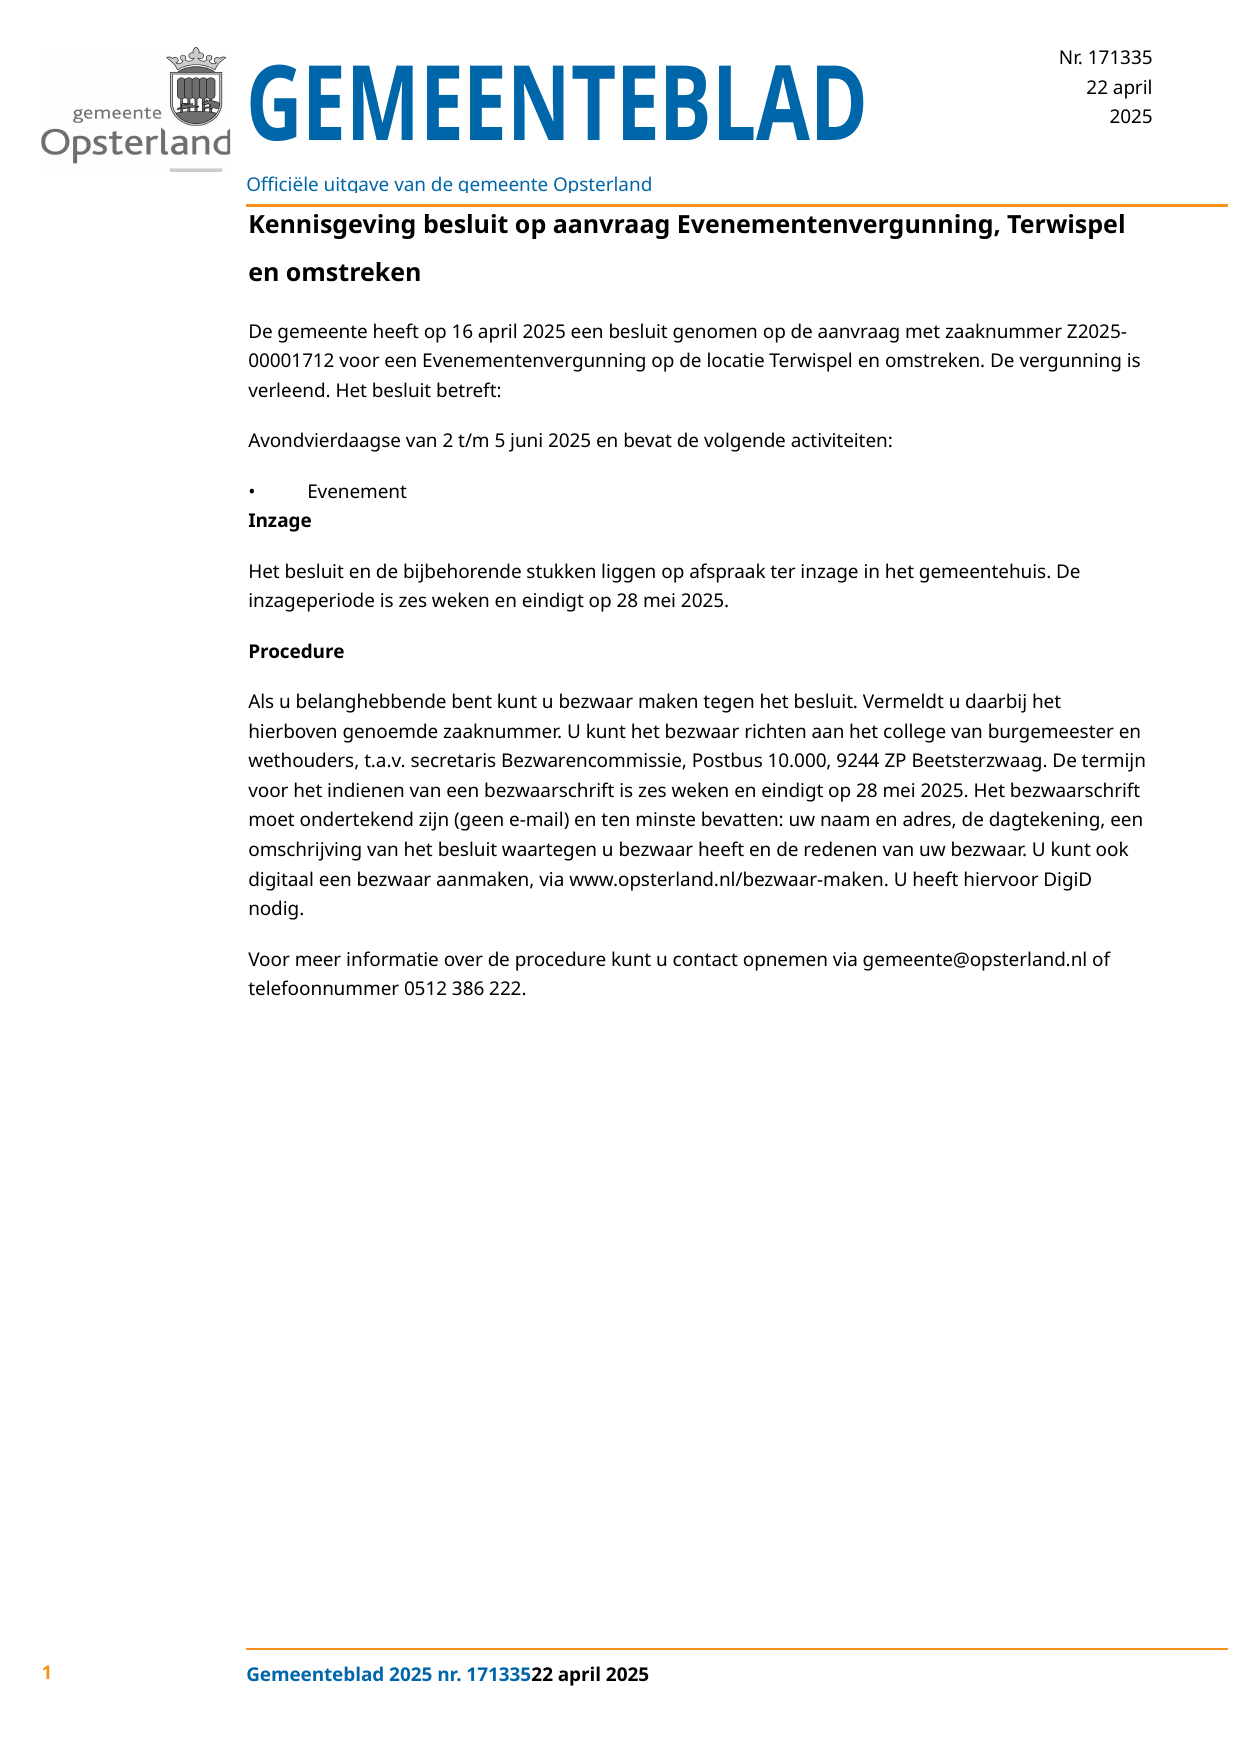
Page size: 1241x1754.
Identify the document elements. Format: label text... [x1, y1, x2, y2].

text Procedure [248, 638, 1152, 664]
text Als u belanghebbende bent kunt u bezwaar maken tegen het besluit. Vermeldt u daarbij het hierboven genoemde zaaknummer. U kunt het bezwaar richten aan het college van burgemeester en wethouders, t.a.v. secretaris Bezwarencommissie, Postbus 10.000, 9244 ZP Beetsterzwaag. De termijn voor het indienen van een bezwaarschrift is zes weken en eindigt op 28 mei 2025. Het bezwaarschrift moet ondertekend zijn (geen e-mail) en ten minste bevatten: uw naam en adres, de dagtekening, een omschrijving van het besluit waartegen u bezwaar heeft en de redenen van uw bezwaar. U kunt ook digitaal een bezwaar aanmaken, via www.opsterland.nl/bezwaar-maken. U heeft hiervoor DigiD nodig. [248, 688, 1152, 921]
text Avondvierdaagse van 2 t/m 5 juni 2025 en bevat de volgende activiteiten: [248, 427, 1152, 453]
list Evenement [248, 478, 1152, 504]
text Inzage [248, 507, 1152, 533]
text Het besluit en de bijbehorende stukken liggen op afspraak ter inzage in het gemeentehuis. De inzageperiode is zes weken en eindigt op 28 mei 2025. [248, 558, 1152, 613]
text De gemeente heeft op 16 april 2025 een besluit genomen op de aanvraag met zaaknummer Z2025-00001712 voor een Evenementenvergunning op de locatie Terwispel en omstreken. De vergunning is verleend. Het besluit betreft: [248, 318, 1152, 403]
picture [41, 47, 231, 172]
text Kennisgeving besluit op aanvraag Evenementenvergunning, Terwispel en omstreken [248, 207, 1152, 288]
text Voor meer informatie over de procedure kunt u contact opnemen via gemeente@opsterland.nl of telefoonnummer 0512 386 222. [248, 946, 1152, 1001]
